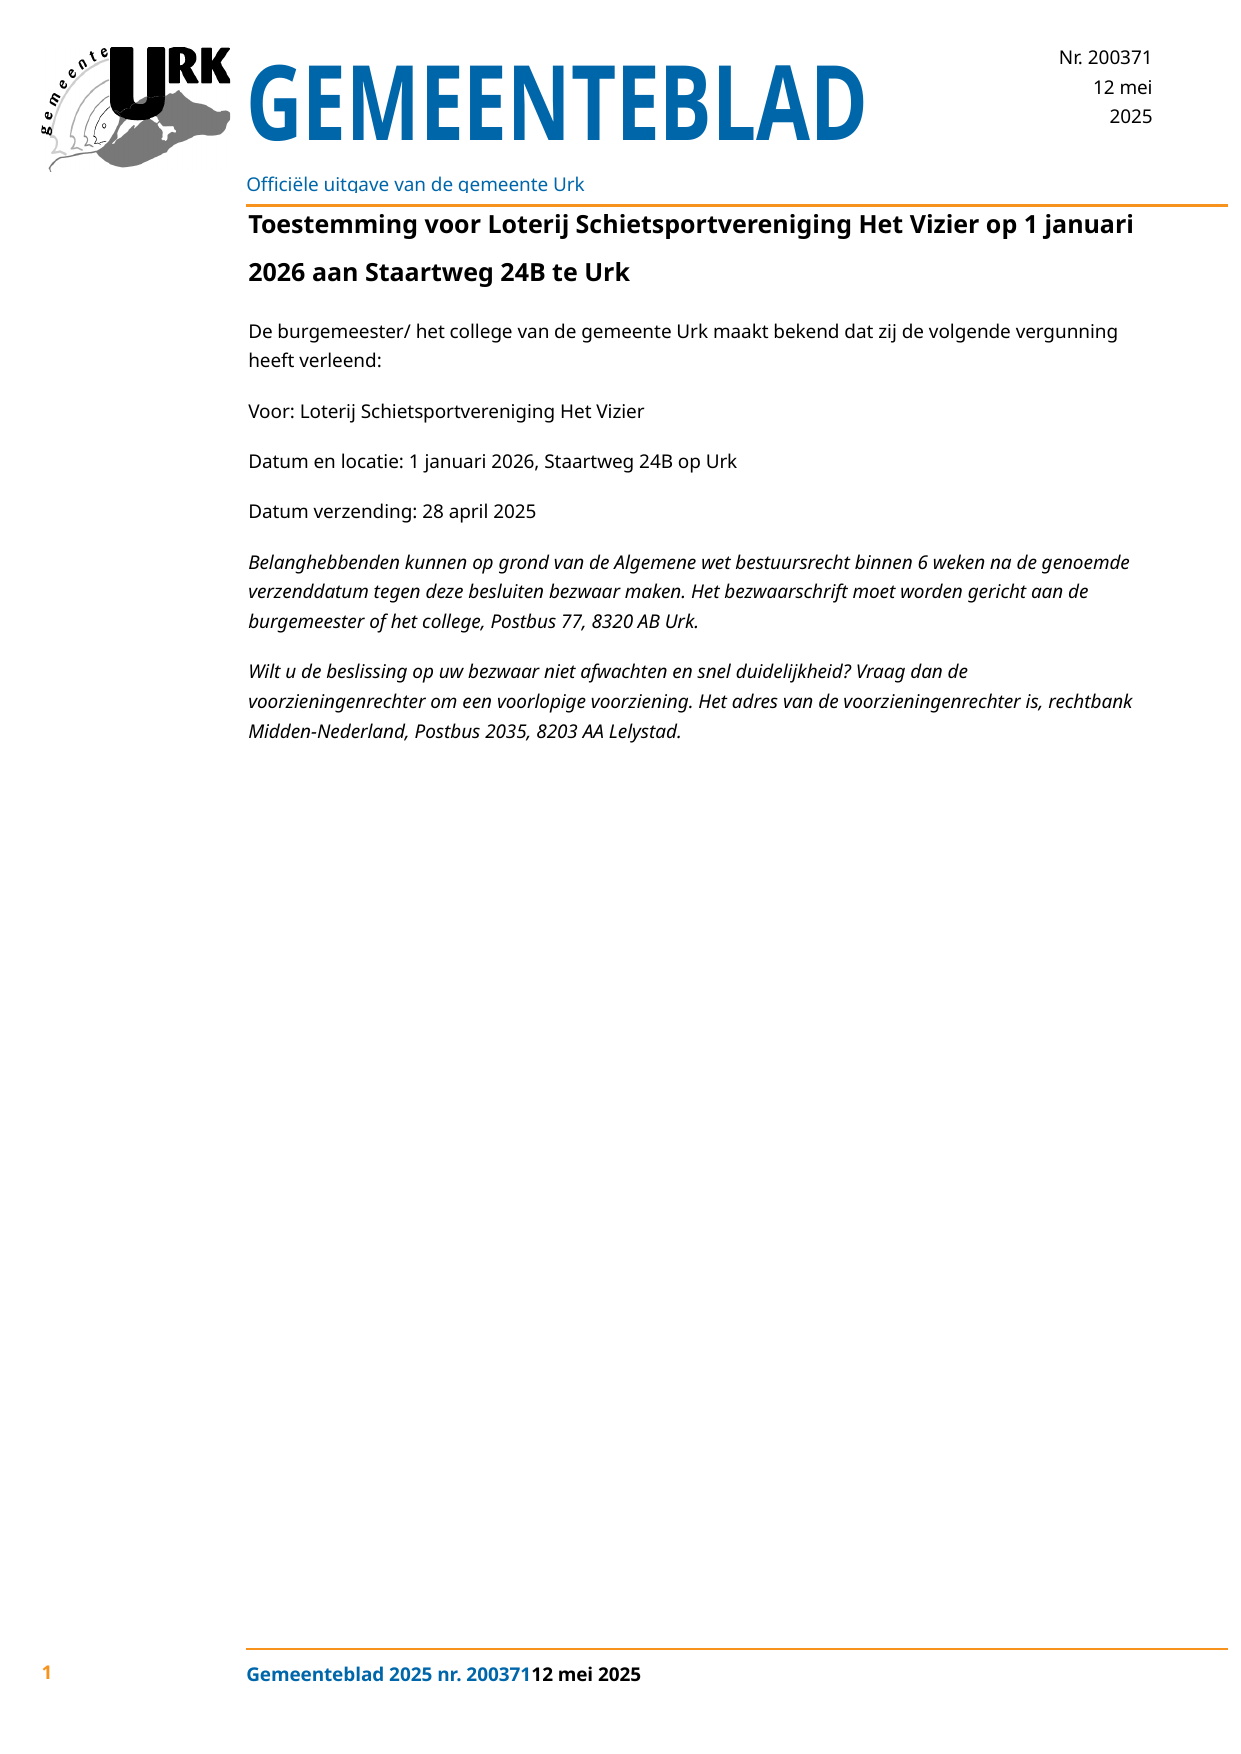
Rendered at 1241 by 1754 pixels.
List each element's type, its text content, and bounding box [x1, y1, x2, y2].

text Toestemming voor Loterij Schietsportvereniging Het Vizier op 1 januari 2026 aan Staartweg 24B te Urk [248, 207, 1152, 288]
text Voor: Loterij Schietsportvereniging Het Vizier [248, 398, 1152, 424]
text Wilt u de beslissing op uw bezwaar niet afwachten en snel duidelijkheid? Vraag dan de voorzieningenrechter om een voorlopige voorziening. Het adres van de voorzieningenrechter is, rechtbank Midden-Nederland, Postbus 2035, 8203 AA Lelystad. [248, 659, 1152, 744]
picture [41, 47, 231, 172]
text De burgemeester/ het college van de gemeente Urk maakt bekend dat zij de volgende vergunning heeft verleend: [248, 318, 1152, 373]
text Datum en locatie: 1 januari 2026, Staartweg 24B op Urk [248, 448, 1152, 474]
text Datum verzending: 28 april 2025 [248, 499, 1152, 524]
text Belanghebbenden kunnen op grond van de Algemene wet bestuursrecht binnen 6 weken na de genoemde verzenddatum tegen deze besluiten bezwaar maken. Het bezwaarschrift moet worden gericht aan de burgemeester of het college, Postbus 77, 8320 AB Urk. [248, 549, 1152, 634]
